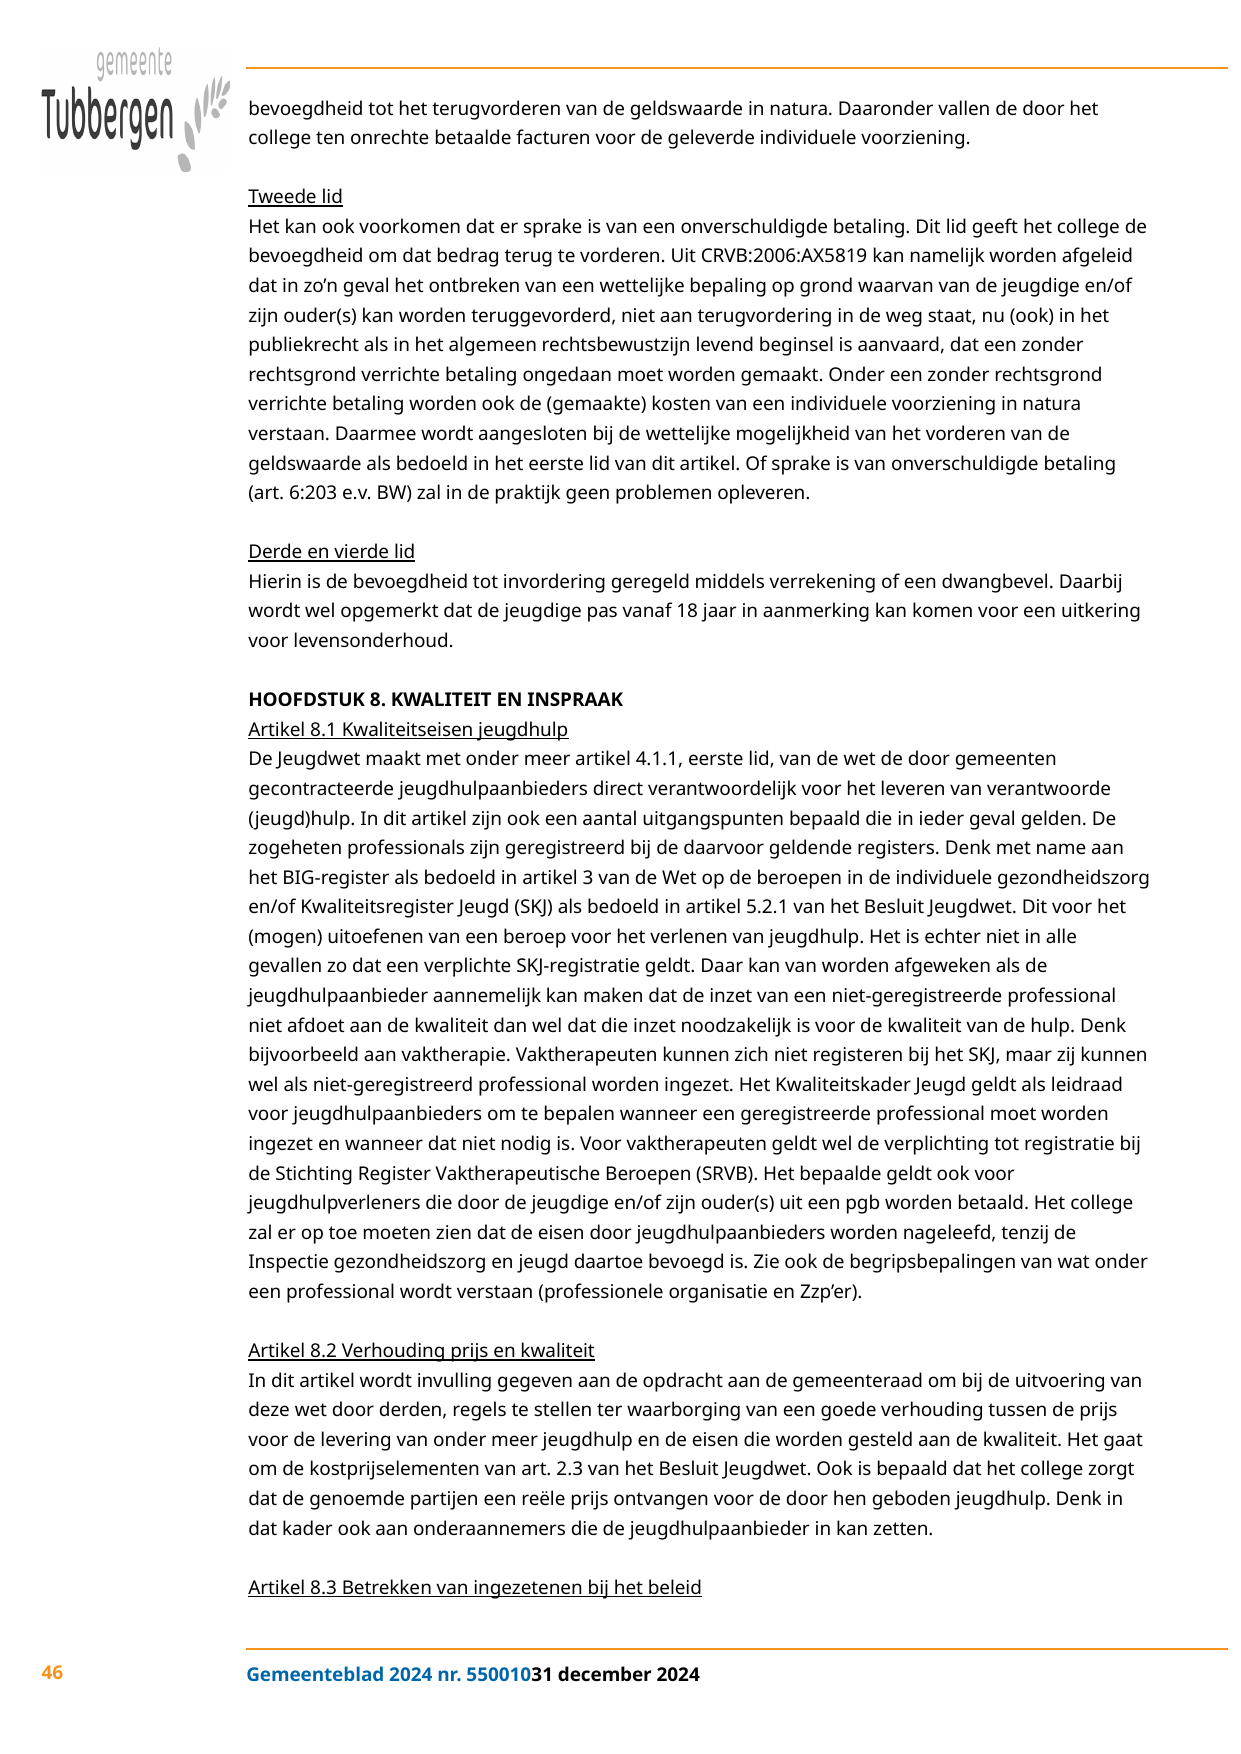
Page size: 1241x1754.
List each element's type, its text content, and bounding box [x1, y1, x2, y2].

text Artikel 8.2 Verhouding prijs en kwaliteit [248, 1337, 1152, 1363]
text Artikel 8.1 Kwaliteitseisen jeugdhulp [248, 716, 1152, 742]
text Derde en vierde lid [248, 538, 1152, 564]
text Hierin is de bevoegdheid tot invordering geregeld middels verrekening of een dwangbevel. Daarbij wordt wel opgemerkt dat de jeugdige pas vanaf 18 jaar in aanmerking kan komen voor een uitkering voor levensonderhoud. [248, 568, 1152, 653]
picture [41, 47, 231, 172]
text In dit artikel wordt invulling gegeven aan de opdracht aan de gemeenteraad om bij de uitvoering van deze wet door derden, regels te stellen ter waarborging van een goede verhouding tussen de prijs voor de levering van onder meer jeugdhulp en de eisen die worden gesteld aan de kwaliteit. Het gaat om de kostprijselementen van art. 2.3 van het Besluit Jeugdwet. Ook is bepaald dat het college zorgt dat de genoemde partijen een reële prijs ontvangen voor de door hen geboden jeugdhulp. Denk in dat kader ook aan onderaannemers die de jeugdhulpaanbieder in kan zetten. [248, 1367, 1152, 1541]
text Tweede lid [248, 183, 1152, 209]
text bevoegdheid tot het terugvorderen van de geldswaarde in natura. Daaronder vallen de door het college ten onrechte betaalde facturen voor de geleverde individuele voorziening. [248, 95, 1152, 150]
text De Jeugdwet maakt met onder meer artikel 4.1.1, eerste lid, van de wet de door gemeenten gecontracteerde jeugdhulpaanbieders direct verantwoordelijk voor het leveren van verantwoorde (jeugd)hulp. In dit artikel zijn ook een aantal uitgangspunten bepaald die in ieder geval gelden. De zogeheten professionals zijn geregistreerd bij de daarvoor geldende registers. Denk met name aan het BIG-register als bedoeld in artikel 3 van de Wet op de beroepen in de individuele gezondheidszorg en/of Kwaliteitsregister Jeugd (SKJ) als bedoeld in artikel 5.2.1 van het Besluit Jeugdwet. Dit voor het (mogen) uitoefenen van een beroep voor het verlenen van jeugdhulp. Het is echter niet in alle gevallen zo dat een verplichte SKJ-registratie geldt. Daar kan van worden afgeweken als de jeugdhulpaanbieder aannemelijk kan maken dat de inzet van een niet-geregistreerde professional niet afdoet aan de kwaliteit dan wel dat die inzet noodzakelijk is voor de kwaliteit van de hulp. Denk bijvoorbeeld aan vaktherapie. Vaktherapeuten kunnen zich niet registeren bij het SKJ, maar zij kunnen wel als niet-geregistreerd professional worden ingezet. Het Kwaliteitskader Jeugd geldt als leidraad voor jeugdhulpaanbieders om te bepalen wanneer een geregistreerde professional moet worden ingezet en wanneer dat niet nodig is. Voor vaktherapeuten geldt wel de verplichting tot registratie bij de Stichting Register Vaktherapeutische Beroepen (SRVB). Het bepaalde geldt ook voor jeugdhulpverleners die door de jeugdige en/of zijn ouder(s) uit een pgb worden betaald. Het college zal er op toe moeten zien dat de eisen door jeugdhulpaanbieders worden nageleefd, tenzij de Inspectie gezondheidszorg en jeugd daartoe bevoegd is. Zie ook de begripsbepalingen van wat onder een professional wordt verstaan (professionele organisatie en Zzp’er). [248, 746, 1152, 1304]
text Artikel 8.3 Betrekken van ingezetenen bij het beleid [248, 1574, 1152, 1600]
text Het kan ook voorkomen dat er sprake is van een onverschuldigde betaling. Dit lid geeft het college de bevoegdheid om dat bedrag terug te vorderen. Uit CRVB:2006:AX5819 kan namelijk worden afgeleid dat in zo’n geval het ontbreken van een wettelijke bepaling op grond waarvan van de jeugdige en/of zijn ouder(s) kan worden teruggevorderd, niet aan terugvordering in de weg staat, nu (ook) in het publiekrecht als in het algemeen rechtsbewustzijn levend beginsel is aanvaard, dat een zonder rechtsgrond verrichte betaling ongedaan moet worden gemaakt. Onder een zonder rechtsgrond verrichte betaling worden ook de (gemaakte) kosten van een individuele voorziening in natura verstaan. Daarmee wordt aangesloten bij de wettelijke mogelijkheid van het vorderen van de geldswaarde als bedoeld in het eerste lid van dit artikel. Of sprake is van onverschuldigde betaling (art. 6:203 e.v. BW) zal in de praktijk geen problemen opleveren. [248, 213, 1152, 505]
text HOOFDSTUK 8. KWALITEIT EN INSPRAAK [248, 686, 1152, 712]
